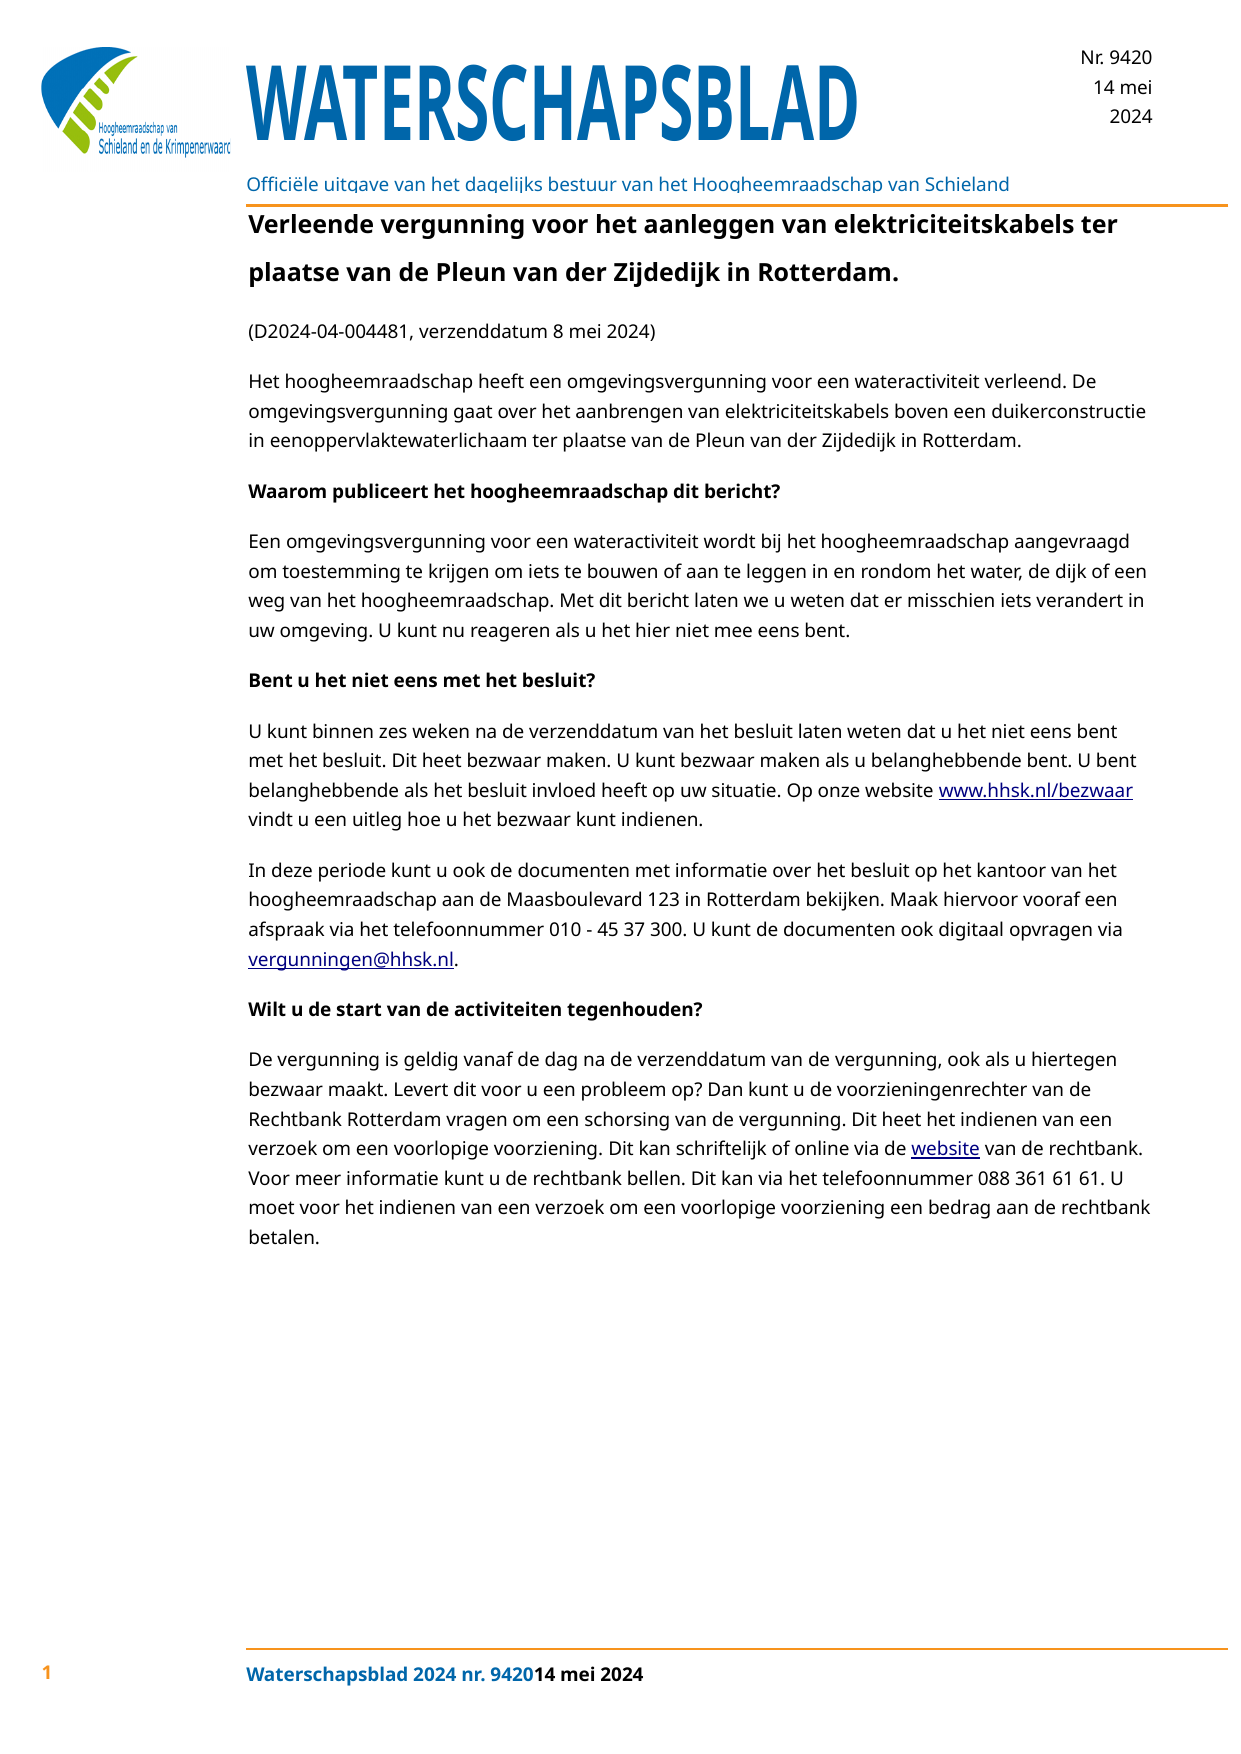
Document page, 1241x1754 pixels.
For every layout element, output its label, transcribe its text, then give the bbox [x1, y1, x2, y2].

text (D2024-04-004481, verzenddatum 8 mei 2024) [248, 318, 1152, 344]
text Bent u het niet eens met het besluit? [248, 667, 1152, 693]
text Wilt u de start van de activiteiten tegenhouden? [248, 996, 1152, 1022]
text De vergunning is geldig vanaf de dag na de verzenddatum van de vergunning, ook als u hiertegen bezwaar maakt. Levert dit voor u een probleem op? Dan kunt u de voorzieningenrechter van de Rechtbank Rotterdam vragen om een schorsing van de vergunning. Dit heet het indienen van een verzoek om een voorlopige voorziening. Dit kan schriftelijk of online via de website van de rechtbank. Voor meer informatie kunt u de rechtbank bellen. Dit kan via het telefoonnummer 088 361 61 61. U moet voor het indienen van een verzoek om een voorlopige voorziening een bedrag aan de rechtbank betalen. [248, 1047, 1152, 1250]
text Het hoogheemraadschap heeft een omgevingsvergunning voor een wateractiviteit verleend. De omgevingsvergunning gaat over het aanbrengen van elektriciteitskabels boven een duikerconstructie in eenoppervlaktewaterlichaam ter plaatse van de Pleun van der Zijdedijk in Rotterdam. [248, 368, 1152, 453]
text Waarom publiceert het hoogheemraadschap dit bericht? [248, 478, 1152, 504]
text In deze periode kunt u ook de documenten met informatie over het besluit op het kantoor van het hoogheemraadschap aan de Maasboulevard 123 in Rotterdam bekijken. Maak hiervoor vooraf een afspraak via het telefoonnummer 010 - 45 37 300. U kunt de documenten ook digitaal opvragen via vergunningen@hhsk.nl. [248, 857, 1152, 972]
text U kunt binnen zes weken na de verzenddatum van het besluit laten weten dat u het niet eens bent met het besluit. Dit heet bezwaar maken. U kunt bezwaar maken als u belanghebbende bent. U bent belanghebbende als het besluit invloed heeft op uw situatie. Op onze website www.hhsk.nl/bezwaar vindt u een uitleg hoe u het bezwaar kunt indienen. [248, 718, 1152, 832]
text Een omgevingsvergunning voor een wateractiviteit wordt bij het hoogheemraadschap aangevraagd om toestemming te krijgen om iets te bouwen of aan te leggen in en rondom het water, de dijk of een weg van het hoogheemraadschap. Met dit bericht laten we u weten dat er misschien iets verandert in uw omgeving. U kunt nu reageren als u het hier niet mee eens bent. [248, 528, 1152, 643]
text Verleende vergunning voor het aanleggen van elektriciteitskabels ter plaatse van de Pleun van der Zijdedijk in Rotterdam. [248, 207, 1152, 288]
picture [41, 47, 231, 172]
